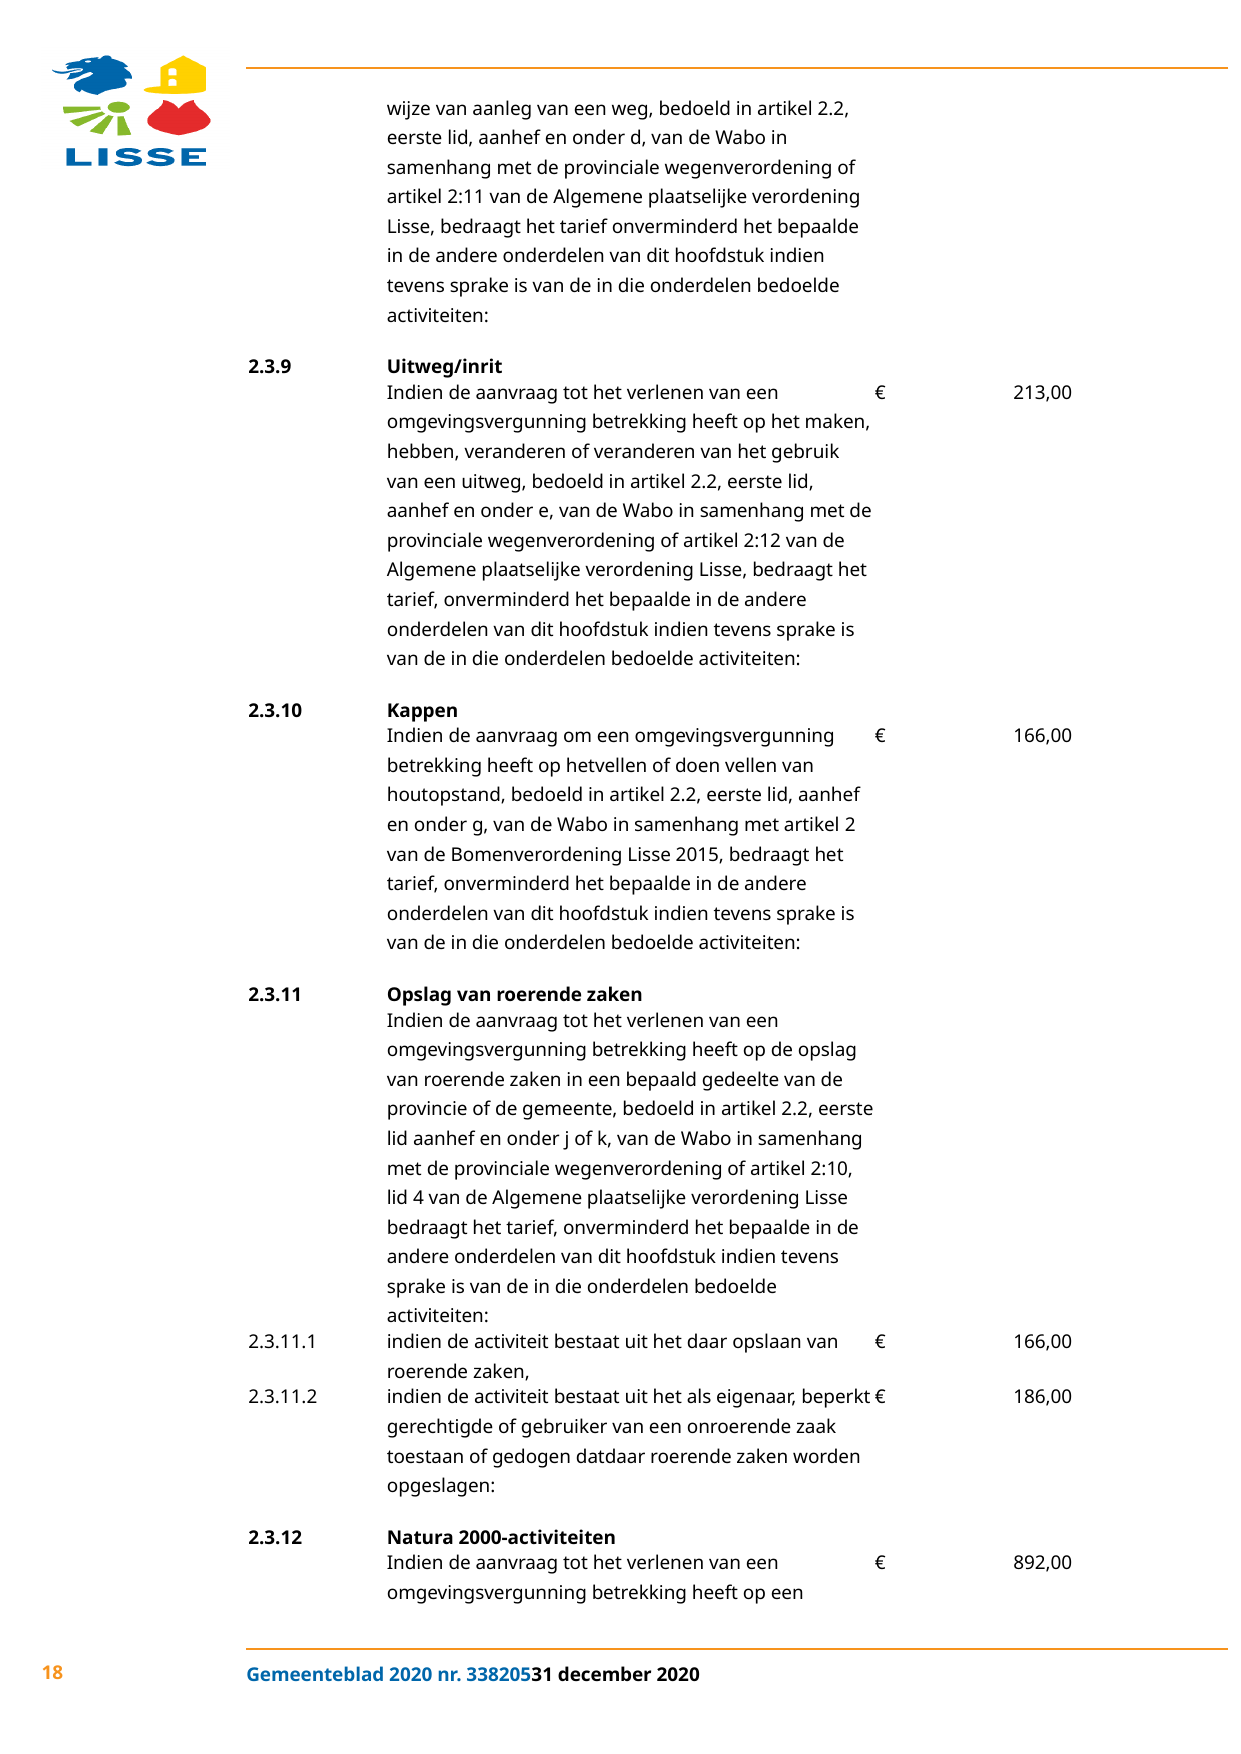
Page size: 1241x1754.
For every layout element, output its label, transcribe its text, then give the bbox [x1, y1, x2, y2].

table_cell [1013, 955, 1152, 981]
table_cell [248, 955, 387, 981]
table_cell Uitweg/inrit [387, 353, 874, 379]
table_cell [248, 1550, 387, 1605]
table_cell wijze van aanleg van een weg, bedoeld in artikel 2.2, eerste lid, aanhef en onder d, van de Wabo in samenhang met de provinciale wegenverordening of artikel 2:11 van de Algemene plaatselijke verordening Lisse, bedraagt het tarief onverminderd het bepaalde in de andere onderdelen van dit hoofdstuk indien tevens sprake is van de in die onderdelen bedoelde activiteiten: [387, 95, 874, 328]
table_cell € [875, 379, 1013, 671]
table_cell Natura 2000-activiteiten [387, 1524, 874, 1549]
table_cell 213,00 [1013, 379, 1152, 671]
table_cell [875, 697, 1013, 722]
table_cell [248, 328, 387, 353]
table_cell 166,00 [1013, 1328, 1152, 1384]
table_cell [1013, 981, 1152, 1007]
table_cell [875, 1524, 1013, 1549]
table_cell [1013, 697, 1152, 722]
table_cell Indien de aanvraag om een omgevingsvergunning betrekking heeft op hetvellen of doen vellen van houtopstand, bedoeld in artikel 2.2, eerste lid, aanhef en onder g, van de Wabo in samenhang met artikel 2 van de Bomenverordening Lisse 2015, bedraagt het tarief, onverminderd het bepaalde in de andere onderdelen van dit hoofdstuk indien tevens sprake is van de in die onderdelen bedoelde activiteiten: [387, 723, 874, 955]
table_cell 892,00 [1013, 1550, 1152, 1605]
table_cell [875, 95, 1013, 328]
table_cell [1013, 95, 1152, 328]
table_cell [1013, 1007, 1152, 1328]
table_cell [248, 671, 387, 697]
table_cell 2.3.12 [248, 1524, 387, 1549]
table_cell [248, 95, 387, 328]
table_cell 2.3.10 [248, 697, 387, 722]
table_cell [1013, 328, 1152, 353]
table_cell [387, 1498, 874, 1524]
table_cell [875, 1498, 1013, 1524]
table_cell Indien de aanvraag tot het verlenen van een omgevingsvergunning betrekking heeft op het maken, hebben, veranderen of veranderen van het gebruik van een uitweg, bedoeld in artikel 2.2, eerste lid, aanhef en onder e, van de Wabo in samenhang met de provinciale wegenverordening of artikel 2:12 van de Algemene plaatselijke verordening Lisse, bedraagt het tarief, onverminderd het bepaalde in de andere onderdelen van dit hoofdstuk indien tevens sprake is van de in die onderdelen bedoelde activiteiten: [387, 379, 874, 671]
table_cell [875, 671, 1013, 697]
table_cell € [875, 723, 1013, 955]
table_cell [1013, 353, 1152, 379]
table_cell [875, 955, 1013, 981]
table_cell Indien de aanvraag tot het verlenen van een omgevingsvergunning betrekking heeft op een [387, 1550, 874, 1605]
table_cell 2.3.9 [248, 353, 387, 379]
table_cell 166,00 [1013, 723, 1152, 955]
table_cell [248, 1498, 387, 1524]
table_cell indien de activiteit bestaat uit het daar opslaan van roerende zaken, [387, 1328, 874, 1384]
table_cell [387, 328, 874, 353]
table_cell indien de activiteit bestaat uit het als eigenaar, beperkt gerechtigde of gebruiker van een onroerende zaak toestaan of gedogen datdaar roerende zaken worden opgeslagen: [387, 1384, 874, 1498]
table_cell [248, 1007, 387, 1328]
table_cell [387, 955, 874, 981]
table_cell 2.3.11.1 [248, 1328, 387, 1384]
table_cell [875, 328, 1013, 353]
table_cell 186,00 [1013, 1384, 1152, 1498]
table_cell 2.3.11 [248, 981, 387, 1007]
table_cell Opslag van roerende zaken [387, 981, 874, 1007]
table_cell Indien de aanvraag tot het verlenen van een omgevingsvergunning betrekking heeft op de opslag van roerende zaken in een bepaald gedeelte van de provincie of de gemeente, bedoeld in artikel 2.2, eerste lid aanhef en onder j of k, van de Wabo in samenhang met de provinciale wegenverordening of artikel 2:10, lid 4 van de Algemene plaatselijke verordening Lisse bedraagt het tarief, onverminderd het bepaalde in de andere onderdelen van dit hoofdstuk indien tevens sprake is van de in die onderdelen bedoelde activiteiten: [387, 1007, 874, 1328]
table_cell [875, 353, 1013, 379]
table_cell [875, 1007, 1013, 1328]
table_cell Kappen [387, 697, 874, 722]
picture [41, 47, 231, 172]
table_cell [1013, 671, 1152, 697]
table_cell € [875, 1550, 1013, 1605]
table_cell [1013, 1498, 1152, 1524]
table_cell € [875, 1328, 1013, 1384]
table_cell [387, 671, 874, 697]
table_cell [248, 723, 387, 955]
table_cell 2.3.11.2 [248, 1384, 387, 1498]
table_cell [1013, 1524, 1152, 1549]
table_cell [875, 981, 1013, 1007]
table_cell € [875, 1384, 1013, 1498]
table_cell [248, 379, 387, 671]
